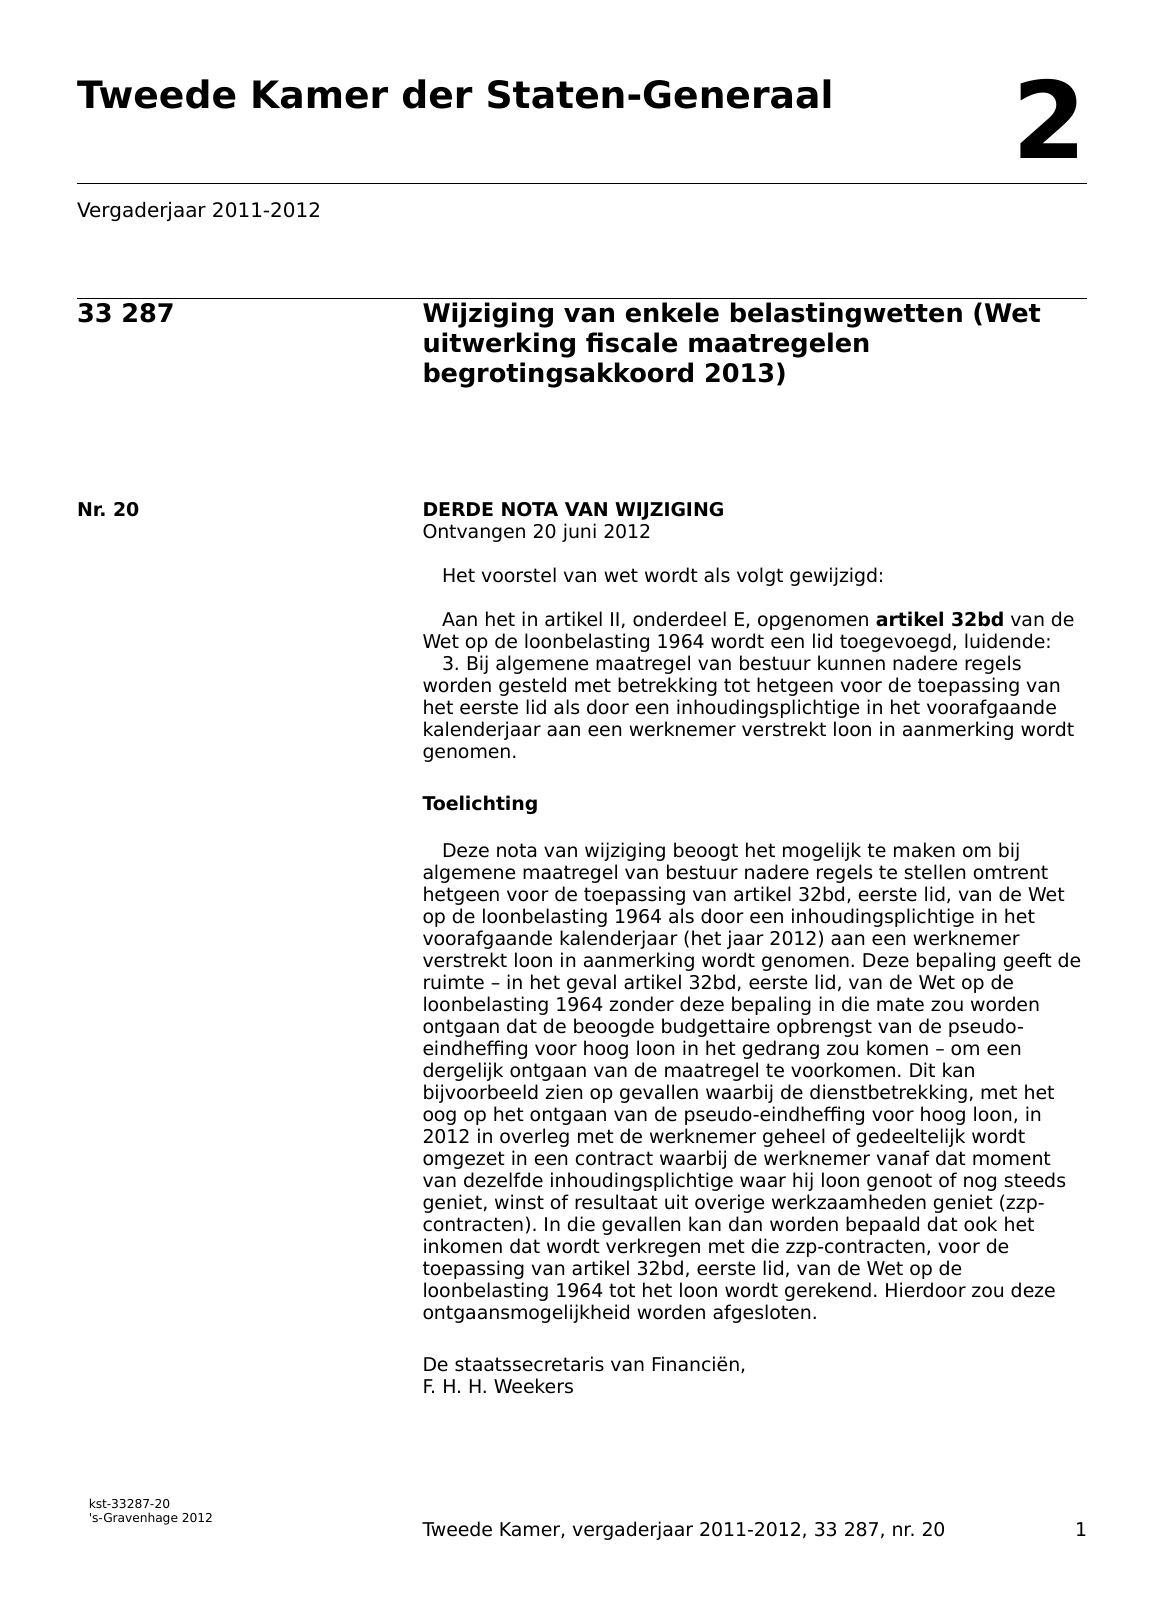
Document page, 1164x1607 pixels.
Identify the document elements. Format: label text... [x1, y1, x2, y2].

table_header Tweede Kamer der Staten-Generaal [77, 59, 886, 183]
table_header 2 [886, 59, 1087, 183]
text De staatssecretaris van Financiën, F. H. H. Weekers [422, 1354, 1087, 1398]
text Ontvangen 20 juni 2012 [422, 521, 1087, 543]
text Deze nota van wijziging beoogt het mogelijk te maken om bij algemene maatregel van bestuur nadere regels te stellen omtrent hetgeen voor de toepassing van artikel 32bd, eerste lid, van de Wet op de loonbelasting 1964 als door een inhoudingsplichtige in het voorafgaande kalenderjaar (het jaar 2012) aan een werknemer verstrekt loon in aanmerking wordt genomen. Deze bepaling geeft de ruimte – in het geval artikel 32bd, eerste lid, van de Wet op de loonbelasting 1964 zonder deze bepaling in die mate zou worden ontgaan dat de beoogde budgettaire opbrengst van de pseudo-eindheffing voor hoog loon in het gedrang zou komen – om een dergelijk ontgaan van de maatregel te voorkomen. Dit kan bijvoorbeeld zien op gevallen waarbij de dienstbetrekking, met het oog op het ontgaan van de pseudo-eindheffing voor hoog loon, in 2012 in overleg met de werknemer geheel of gedeeltelijk wordt omgezet in een contract waarbij de werknemer vanaf dat moment van dezelfde inhoudingsplichtige waar hij loon genoot of nog steeds geniet, winst of resultaat uit overige werkzaamheden geniet (zzp-contracten). In die gevallen kan dan worden bepaald dat ook het inkomen dat wordt verkregen met die zzp-contracten, voor de toepassing van artikel 32bd, eerste lid, van de Wet op de loonbelasting 1964 tot het loon wordt gerekend. Hierdoor zou deze ontgaansmogelijkheid worden afgesloten. [422, 840, 1087, 1324]
table_cell Vergaderjaar 2011-2012 [77, 184, 1087, 298]
subtitle Toelichting [422, 793, 1087, 815]
text 's-Gravenhage 2012 [88, 1511, 323, 1525]
text kst-33287-20 [88, 1497, 323, 1511]
text Aan het in artikel II, onderdeel E, opgenomen artikel 32bd van de Wet op de loonbelasting 1964 wordt een lid toegevoegd, luidende: [422, 609, 1087, 653]
subtitle 33 287 Wijziging van enkele belastingwetten (Wet uitwerking fiscale maatregelen begrotingsakkoord 2013) [77, 299, 1087, 388]
text Het voorstel van wet wordt als volgt gewijzigd: [422, 565, 1087, 587]
subtitle Nr. 20 DERDE NOTA VAN WIJZIGING [77, 499, 1087, 521]
text 3. Bij algemene maatregel van bestuur kunnen nadere regels worden gesteld met betrekking tot hetgeen voor de toepassing van het eerste lid als door een inhoudingsplichtige in het voorafgaande kalenderjaar aan een werknemer verstrekt loon in aanmerking wordt genomen. [422, 653, 1087, 763]
